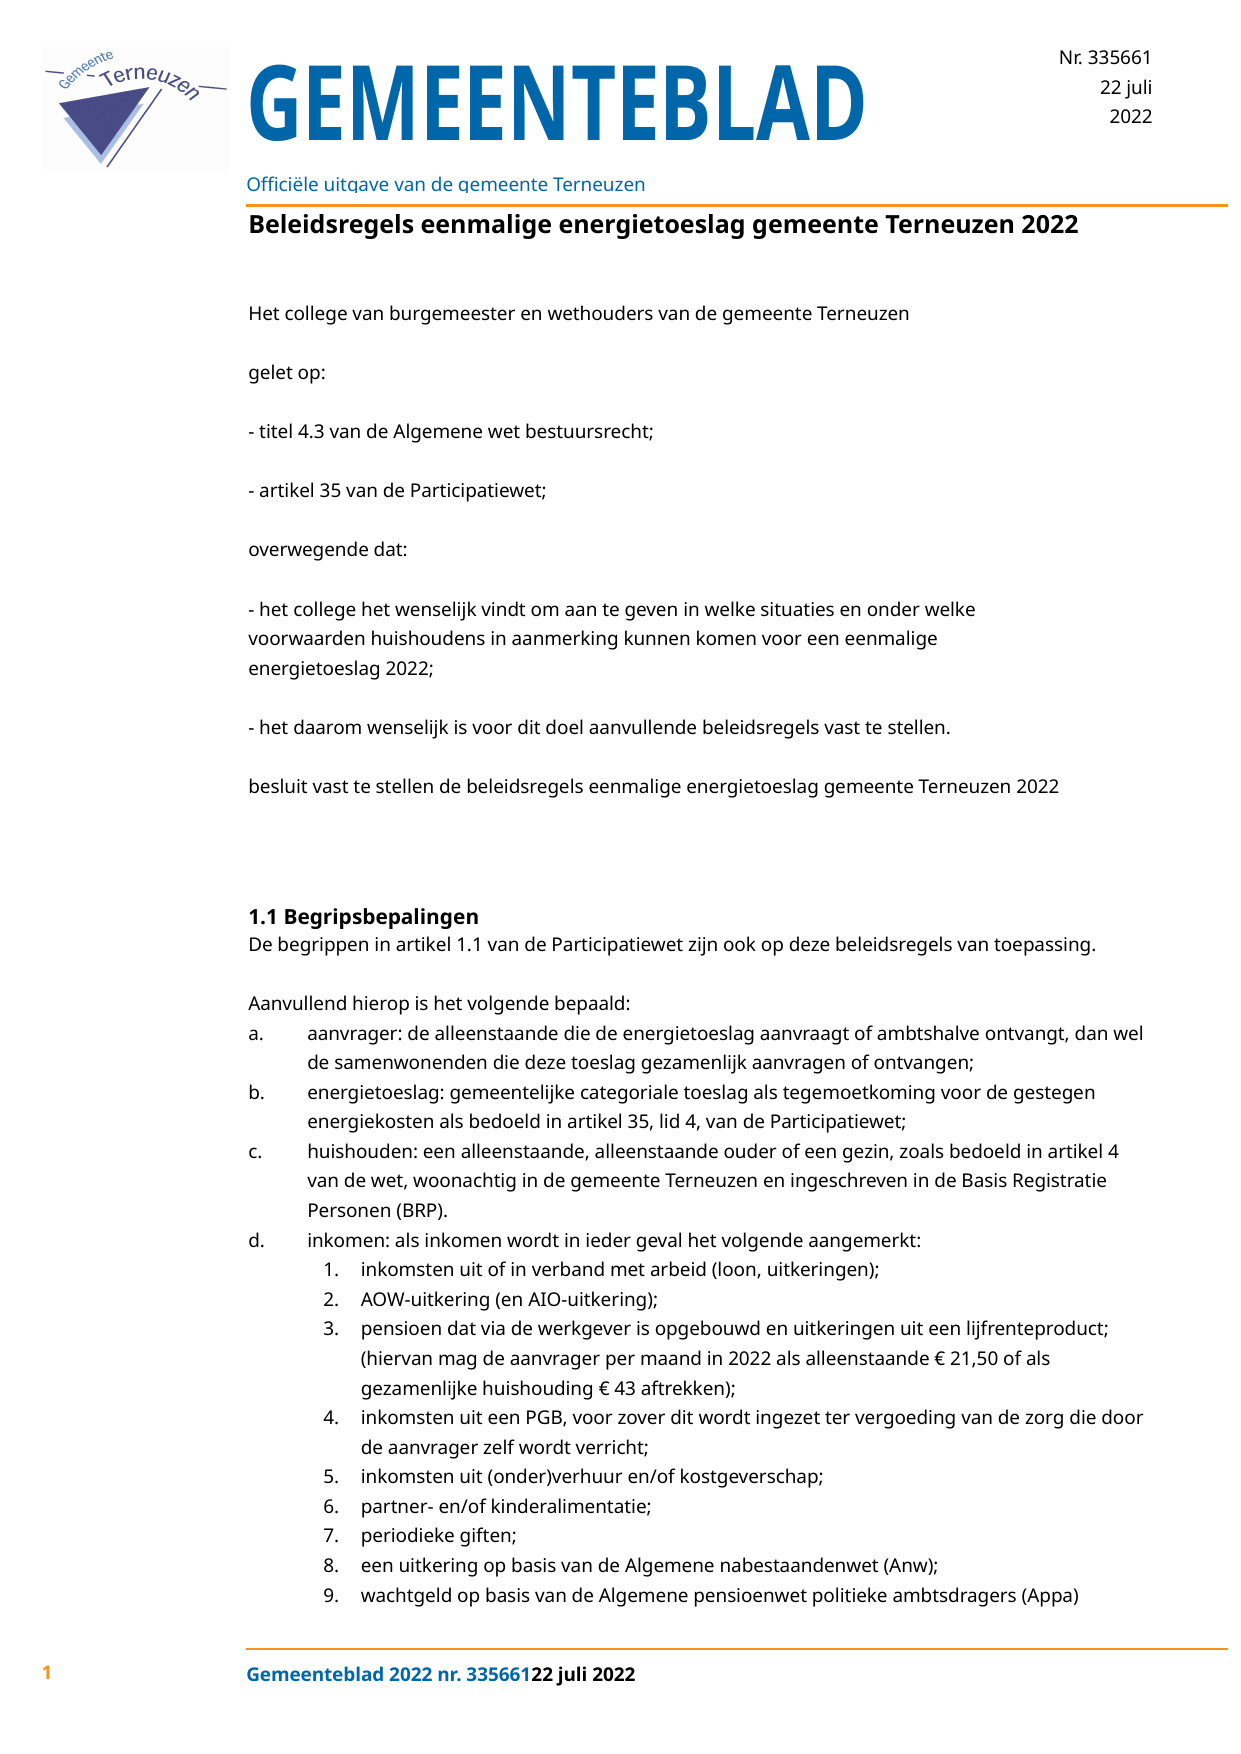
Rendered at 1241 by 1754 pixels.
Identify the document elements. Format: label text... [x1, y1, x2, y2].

text Aanvullend hierop is het volgende bepaald: [248, 990, 1152, 1016]
list inkomsten uit een PGB, voor zover dit wordt ingezet ter vergoeding van de zorg die door de aanvrager zelf wordt verricht; [323, 1404, 1152, 1459]
text 1.1 Begripsbepalingen [248, 902, 1152, 931]
list partner- en/of kinderalimentatie; [323, 1493, 1152, 1519]
text - het college het wenselijk vindt om aan te geven in welke situaties en onder welke [248, 596, 1152, 621]
text - het daarom wenselijk is voor dit doel aanvullende beleidsregels vast te stellen. [248, 714, 1152, 740]
list inkomsten uit (onder)verhuur en/of kostgeverschap; [323, 1463, 1152, 1489]
list periodieke giften; [323, 1523, 1152, 1548]
text Beleidsregels eenmalige energietoeslag gemeente Terneuzen 2022 [248, 207, 1152, 241]
text besluit vast te stellen de beleidsregels eenmalige energietoeslag gemeente Terneuzen 2022 [248, 773, 1152, 799]
list pensioen dat via de werkgever is opgebouwd en uitkeringen uit een lijfrenteproduct; (hiervan mag de aanvrager per maand in 2022 als alleenstaande € 21,50 of als gezamenlijke huishouding € 43 aftrekken); [323, 1316, 1152, 1400]
list aanvrager: de alleenstaande die de energietoeslag aanvraagt of ambtshalve ontvangt, dan wel de samenwonenden die deze toeslag gezamenlijk aanvragen of ontvangen; [248, 1020, 1152, 1075]
text - artikel 35 van de Participatiewet; [248, 477, 1152, 503]
list een uitkering op basis van de Algemene nabestaandenwet (Anw); [323, 1552, 1152, 1578]
text overwegende dat: [248, 537, 1152, 562]
picture [41, 47, 231, 172]
text voorwaarden huishoudens in aanmerking kunnen komen voor een eenmalige [248, 625, 1152, 651]
list huishouden: een alleenstaande, alleenstaande ouder of een gezin, zoals bedoeld in artikel 4 van de wet, woonachtig in de gemeente Terneuzen en ingeschreven in de Basis Registratie Personen (BRP). [248, 1138, 1152, 1223]
text - titel 4.3 van de Algemene wet bestuursrecht; [248, 418, 1152, 444]
list AOW-uitkering (en AIO-uitkering); [323, 1286, 1152, 1312]
list inkomsten uit of in verband met arbeid (loon, uitkeringen); [323, 1256, 1152, 1282]
text energietoeslag 2022; [248, 655, 1152, 681]
list energietoeslag: gemeentelijke categoriale toeslag als tegemoetkoming voor de gestegen energiekosten als bedoeld in artikel 35, lid 4, van de Participatiewet; [248, 1079, 1152, 1134]
text Het college van burgemeester en wethouders van de gemeente Terneuzen [248, 300, 1152, 326]
text De begrippen in artikel 1.1 van de Participatiewet zijn ook op deze beleidsregels van toepassing. [248, 931, 1152, 957]
list inkomen: als inkomen wordt in ieder geval het volgende aangemerkt: [248, 1227, 1152, 1252]
list wachtgeld op basis van de Algemene pensioenwet politieke ambtsdragers (Appa) [323, 1582, 1152, 1607]
text gelet op: [248, 359, 1152, 385]
